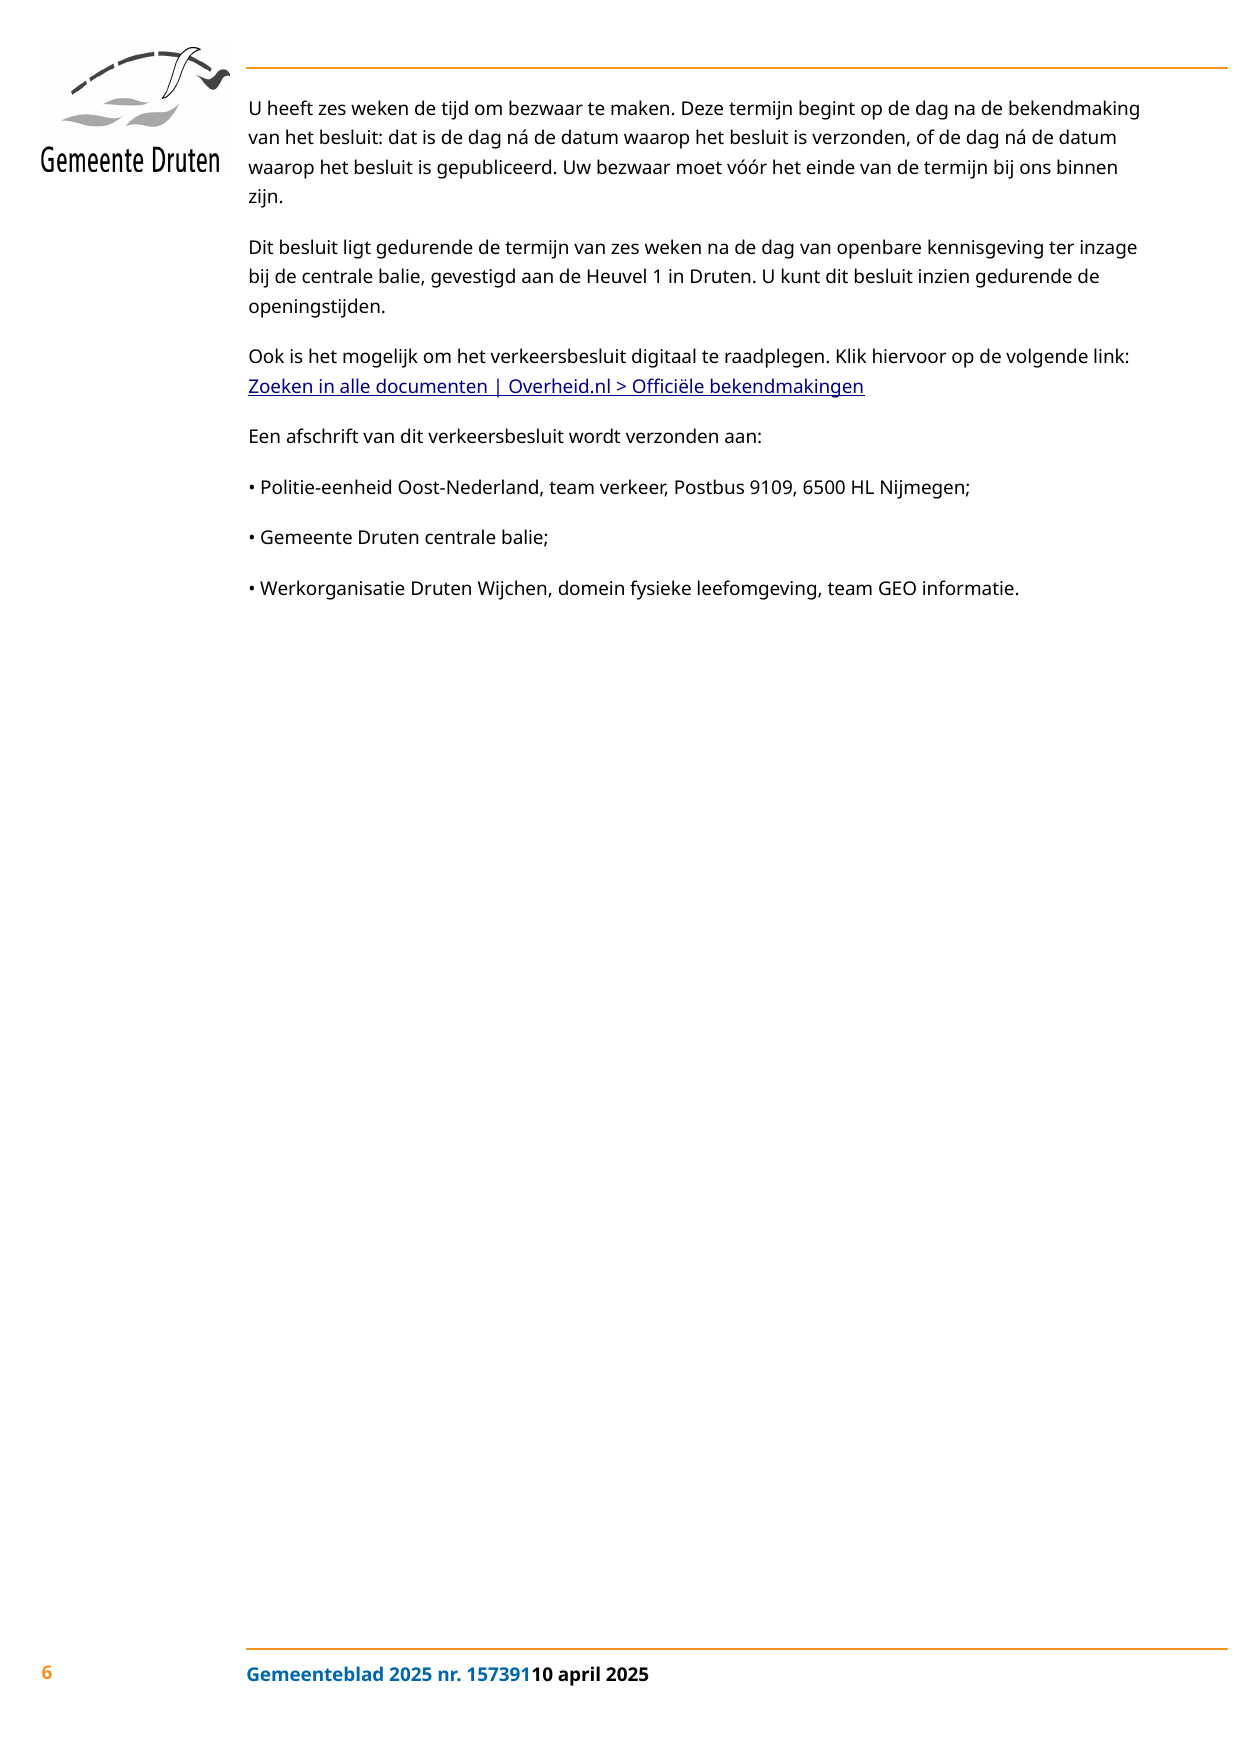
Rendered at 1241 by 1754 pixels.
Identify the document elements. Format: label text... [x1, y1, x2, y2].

text U heeft zes weken de tijd om bezwaar te maken. Deze termijn begint op de dag na de bekendmaking van het besluit: dat is de dag ná de datum waarop het besluit is verzonden, of de dag ná de datum waarop het besluit is gepubliceerd. Uw bezwaar moet vóór het einde van de termijn bij ons binnen zijn. [248, 95, 1152, 209]
text • Gemeente Druten centrale balie; [248, 524, 1152, 550]
text • Werkorganisatie Druten Wijchen, domein fysieke leefomgeving, team GEO informatie. [248, 575, 1152, 601]
text Een afschrift van dit verkeersbesluit wordt verzonden aan: [248, 423, 1152, 449]
picture [41, 47, 231, 172]
text • Politie-eenheid Oost-Nederland, team verkeer, Postbus 9109, 6500 HL Nijmegen; [248, 474, 1152, 500]
text Ook is het mogelijk om het verkeersbesluit digitaal te raadplegen. Klik hiervoor op de volgende link: Zoeken in alle documenten | Overheid.nl > Officiële bekendmakingen [248, 343, 1152, 399]
text Dit besluit ligt gedurende de termijn van zes weken na de dag van openbare kennisgeving ter inzage bij de centrale balie, gevestigd aan de Heuvel 1 in Druten. U kunt dit besluit inzien gedurende de openingstijden. [248, 234, 1152, 319]
